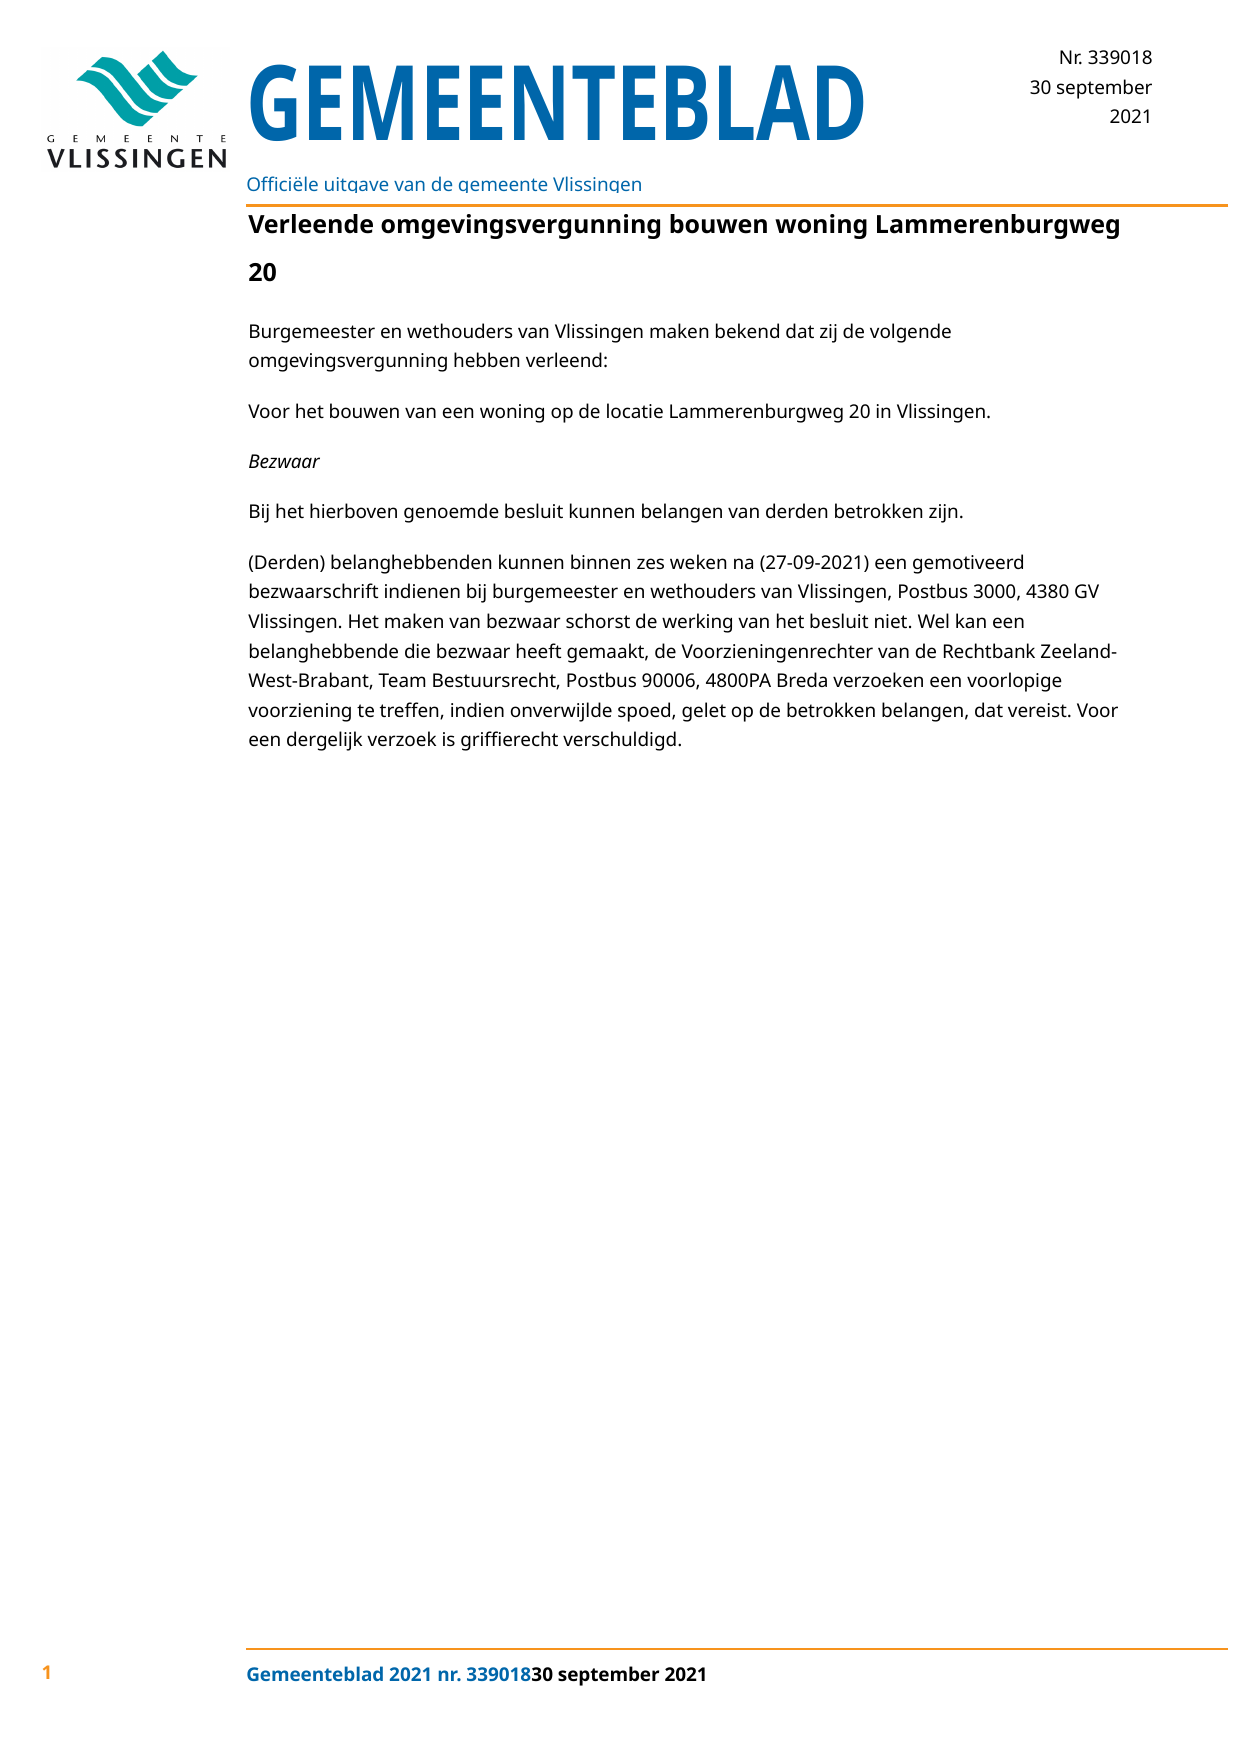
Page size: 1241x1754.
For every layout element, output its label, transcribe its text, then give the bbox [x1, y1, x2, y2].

text Verleende omgevingsvergunning bouwen woning Lammerenburgweg 20 [248, 207, 1152, 288]
text (Derden) belanghebbenden kunnen binnen zes weken na (27-09-2021) een gemotiveerd bezwaarschrift indienen bij burgemeester en wethouders van Vlissingen, Postbus 3000, 4380 GV Vlissingen. Het maken van bezwaar schorst de werking van het besluit niet. Wel kan een belanghebbende die bezwaar heeft gemaakt, de Voorzieningenrechter van de Rechtbank Zeeland-West-Brabant, Team Bestuursrecht, Postbus 90006, 4800PA Breda verzoeken een voorlopige voorziening te treffen, indien onverwijlde spoed, gelet op de betrokken belangen, dat vereist. Voor een dergelijk verzoek is griffierecht verschuldigd. [248, 549, 1152, 752]
text Bij het hierboven genoemde besluit kunnen belangen van derden betrokken zijn. [248, 499, 1152, 524]
text Voor het bouwen van een woning op de locatie Lammerenburgweg 20 in Vlissingen. [248, 398, 1152, 424]
text Bezwaar [248, 448, 1152, 474]
text Burgemeester en wethouders van Vlissingen maken bekend dat zij de volgende omgevingsvergunning hebben verleend: [248, 318, 1152, 373]
picture [41, 47, 231, 172]
